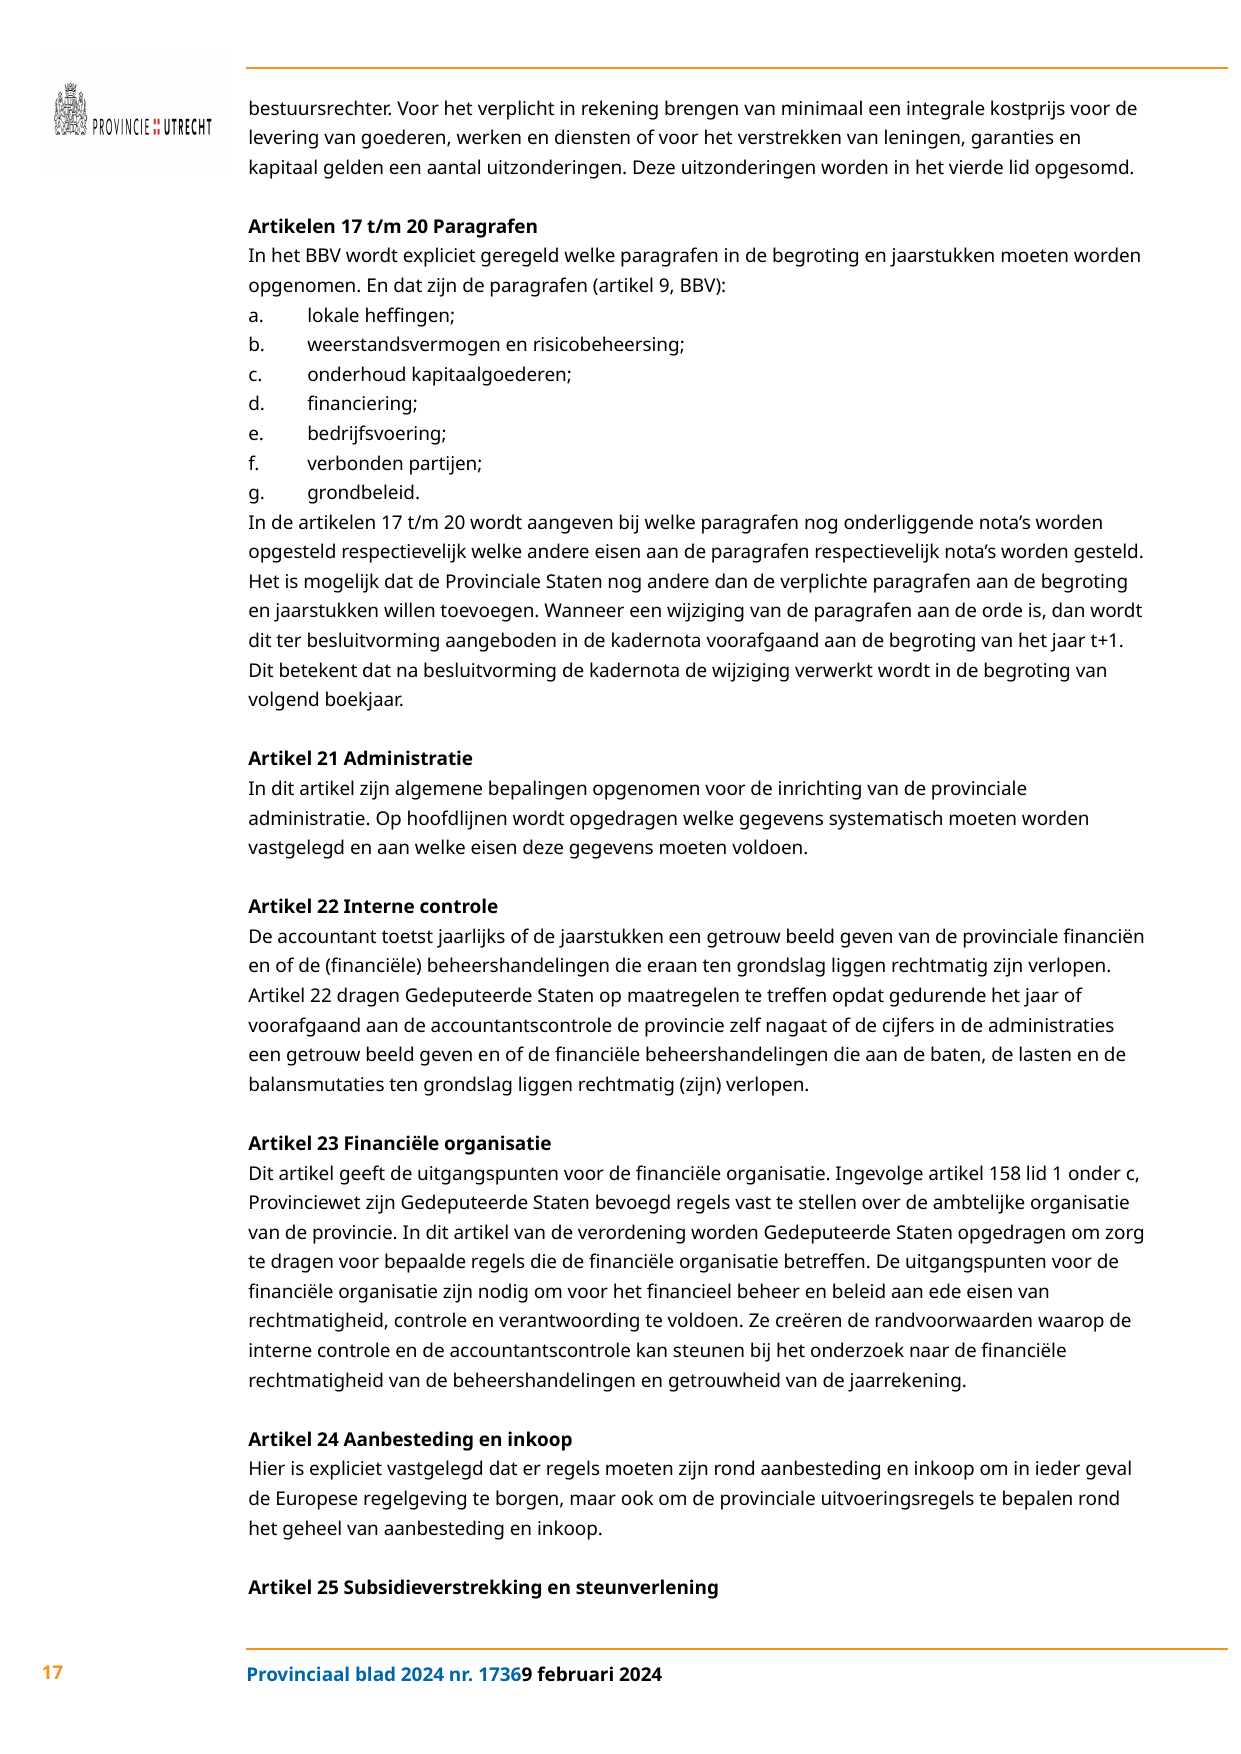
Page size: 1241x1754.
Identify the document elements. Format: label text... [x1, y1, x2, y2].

text bestuursrechter. Voor het verplicht in rekening brengen van minimaal een integrale kostprijs voor de levering van goederen, werken en diensten of voor het verstrekken van leningen, garanties en kapitaal gelden een aantal uitzonderingen. Deze uitzonderingen worden in het vierde lid opgesomd. [248, 95, 1152, 180]
text In de artikelen 17 t/m 20 wordt aangeven bij welke paragrafen nog onderliggende nota’s worden opgesteld respectievelijk welke andere eisen aan de paragrafen respectievelijk nota’s worden gesteld. Het is mogelijk dat de Provinciale Staten nog andere dan de verplichte paragrafen aan de begroting en jaarstukken willen toevoegen. Wanneer een wijziging van de paragrafen aan de orde is, dan wordt dit ter besluitvorming aangeboden in de kadernota voorafgaand aan de begroting van het jaar t+1. Dit betekent dat na besluitvorming de kadernota de wijziging verwerkt wordt in de begroting van volgend boekjaar. [248, 509, 1152, 712]
text Artikel 22 Interne controle [248, 893, 1152, 919]
list weerstandsvermogen en risicobeheersing; [248, 331, 1152, 357]
text Artikel 25 Subsidieverstrekking en steunverlening [248, 1574, 1152, 1600]
text Artikel 21 Administratie [248, 746, 1152, 771]
text De accountant toetst jaarlijks of de jaarstukken een getrouw beeld geven van de provinciale financiën en of de (financiële) beheershandelingen die eraan ten grondslag liggen rechtmatig zijn verlopen. Artikel 22 dragen Gedeputeerde Staten op maatregelen te treffen opdat gedurende het jaar of voorafgaand aan de accountantscontrole de provincie zelf nagaat of de cijfers in de administraties een getrouw beeld geven en of de financiële beheershandelingen die aan de baten, de lasten en de balansmutaties ten grondslag liggen rechtmatig (zijn) verlopen. [248, 923, 1152, 1097]
text In het BBV wordt expliciet geregeld welke paragrafen in de begroting en jaarstukken moeten worden opgenomen. En dat zijn de paragrafen (artikel 9, BBV): [248, 243, 1152, 298]
text Hier is expliciet vastgelegd dat er regels moeten zijn rond aanbesteding en inkoop om in ieder geval de Europese regelgeving te borgen, maar ook om de provinciale uitvoeringsregels te bepalen rond het geheel van aanbesteding en inkoop. [248, 1456, 1152, 1541]
text Artikel 23 Financiële organisatie [248, 1130, 1152, 1156]
text Dit artikel geeft de uitgangspunten voor de financiële organisatie. Ingevolge artikel 158 lid 1 onder c, Provinciewet zijn Gedeputeerde Staten bevoegd regels vast te stellen over de ambtelijke organisatie van de provincie. In dit artikel van de verordening worden Gedeputeerde Staten opgedragen om zorg te dragen voor bepaalde regels die de financiële organisatie betreffen. De uitgangspunten voor de financiële organisatie zijn nodig om voor het financieel beheer en beleid aan ede eisen van rechtmatigheid, controle en verantwoording te voldoen. Ze creëren de randvoorwaarden waarop de interne controle en de accountantscontrole kan steunen bij het onderzoek naar de financiële rechtmatigheid van de beheershandelingen en getrouwheid van de jaarrekening. [248, 1160, 1152, 1393]
text Artikelen 17 t/m 20 Paragrafen [248, 213, 1152, 239]
list financiering; [248, 391, 1152, 416]
text Artikel 24 Aanbesteding en inkoop [248, 1426, 1152, 1452]
list grondbeleid. [248, 479, 1152, 505]
list onderhoud kapitaalgoederen; [248, 361, 1152, 387]
list lokale heffingen; [248, 302, 1152, 328]
list verbonden partijen; [248, 450, 1152, 476]
text In dit artikel zijn algemene bepalingen opgenomen voor de inrichting van de provinciale administratie. Op hoofdlijnen wordt opgedragen welke gegevens systematisch moeten worden vastgelegd en aan welke eisen deze gegevens moeten voldoen. [248, 775, 1152, 860]
list bedrijfsvoering; [248, 420, 1152, 446]
picture [41, 47, 231, 172]
